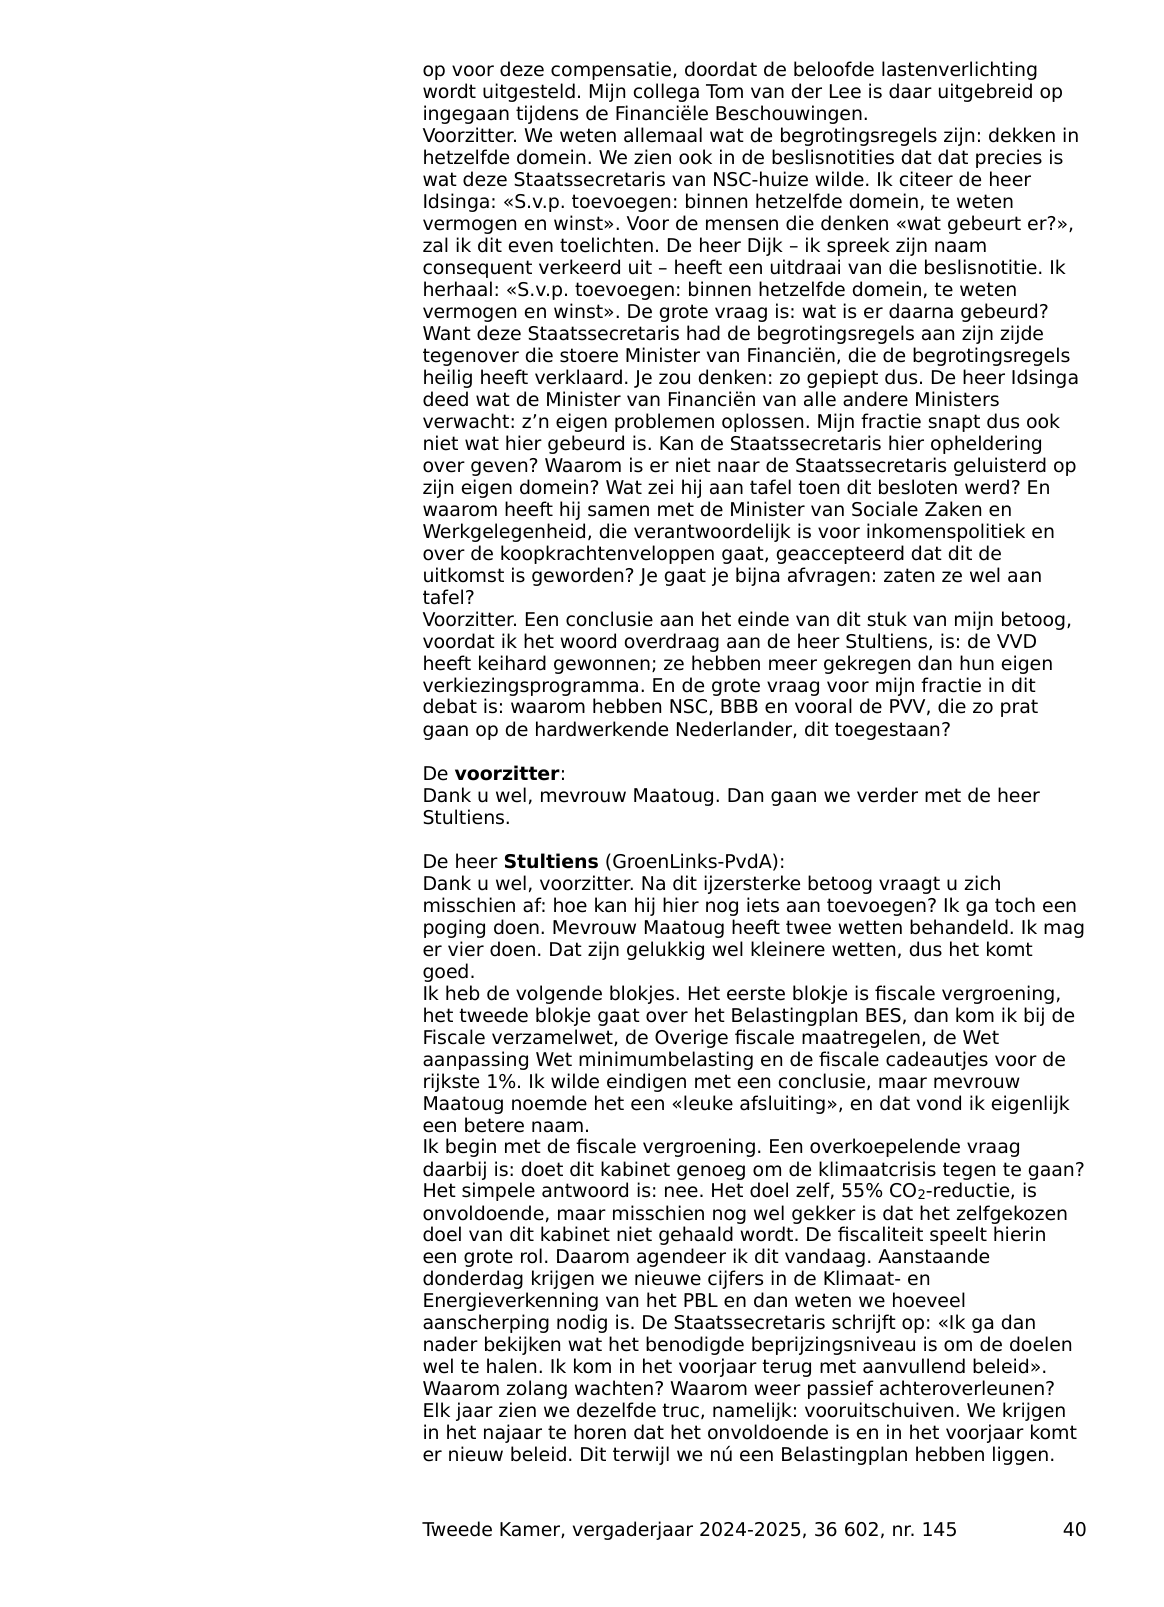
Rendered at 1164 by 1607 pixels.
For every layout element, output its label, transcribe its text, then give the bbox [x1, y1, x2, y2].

text op voor deze compensatie, doordat de beloofde lastenverlichting wordt uitgesteld. Mijn collega Tom van der Lee is daar uitgebreid op ingegaan tijdens de Financiële Beschouwingen. [422, 59, 1087, 125]
text Voorzitter. Een conclusie aan het einde van dit stuk van mijn betoog, voordat ik het woord overdraag aan de heer Stultiens, is: de VVD heeft keihard gewonnen; ze hebben meer gekregen dan hun eigen verkiezingsprogramma. En de grote vraag voor mijn fractie in dit debat is: waarom hebben NSC, BBB en vooral de PVV, die zo prat gaan op de hardwerkende Nederlander, dit toegestaan? [422, 608, 1087, 740]
text Ik heb de volgende blokjes. Het eerste blokje is fiscale vergroening, het tweede blokje gaat over het Belastingplan BES, dan kom ik bij de Fiscale verzamelwet, de Overige fiscale maatregelen, de Wet aanpassing Wet minimumbelasting en de fiscale cadeautjes voor de rijkste 1%. Ik wilde eindigen met een conclusie, maar mevrouw Maatoug noemde het een «leuke afsluiting», en dat vond ik eigenlijk een betere naam. [422, 983, 1087, 1136]
text De voorzitter: [422, 763, 1087, 784]
text Voorzitter. We weten allemaal wat de begrotingsregels zijn: dekken in hetzelfde domein. We zien ook in de beslisnotities dat dat precies is wat deze Staatssecretaris van NSC-huize wilde. Ik citeer de heer Idsinga: «S.v.p. toevoegen: binnen hetzelfde domein, te weten vermogen en winst». Voor de mensen die denken «wat gebeurt er?», zal ik dit even toelichten. De heer Dijk – ik spreek zijn naam consequent verkeerd uit – heeft een uitdraai van die beslisnotitie. Ik herhaal: «S.v.p. toevoegen: binnen hetzelfde domein, te weten vermogen en winst». De grote vraag is: wat is er daarna gebeurd? Want deze Staatssecretaris had de begrotingsregels aan zijn zijde tegenover die stoere Minister van Financiën, die de begrotingsregels heilig heeft verklaard. Je zou denken: zo gepiept dus. De heer Idsinga deed wat de Minister van Financiën van alle andere Ministers verwacht: z’n eigen problemen oplossen. Mijn fractie snapt dus ook niet wat hier gebeurd is. Kan de Staatssecretaris hier opheldering over geven? Waarom is er niet naar de Staatssecretaris geluisterd op zijn eigen domein? Wat zei hij aan tafel toen dit besloten werd? En waarom heeft hij samen met de Minister van Sociale Zaken en Werkgelegenheid, die verantwoordelijk is voor inkomenspolitiek en over de koopkrachtenveloppen gaat, geaccepteerd dat dit de uitkomst is geworden? Je gaat je bijna afvragen: zaten ze wel aan tafel? [422, 125, 1087, 608]
text Dank u wel, mevrouw Maatoug. Dan gaan we verder met de heer Stultiens. [422, 784, 1087, 828]
text Ik begin met de fiscale vergroening. Een overkoepelende vraag daarbij is: doet dit kabinet genoeg om de klimaatcrisis tegen te gaan? Het simpele antwoord is: nee. Het doel zelf, 55% CO2-reductie, is onvoldoende, maar misschien nog wel gekker is dat het zelfgekozen doel van dit kabinet niet gehaald wordt. De fiscaliteit speelt hierin een grote rol. Daarom agendeer ik dit vandaag. Aanstaande donderdag krijgen we nieuwe cijfers in de Klimaat- en Energieverkenning van het PBL en dan weten we hoeveel aanscherping nodig is. De Staatssecretaris schrijft op: «Ik ga dan nader bekijken wat het benodigde beprijzingsniveau is om de doelen wel te halen. Ik kom in het voorjaar terug met aanvullend beleid». Waarom zolang wachten? Waarom weer passief achteroverleunen? Elk jaar zien we dezelfde truc, namelijk: vooruitschuiven. We krijgen in het najaar te horen dat het onvoldoende is en in het voorjaar komt er nieuw beleid. Dit terwijl we nú een Belastingplan hebben liggen. [422, 1136, 1087, 1466]
text De heer Stultiens (GroenLinks-PvdA): [422, 851, 1087, 873]
text Dank u wel, voorzitter. Na dit ijzersterke betoog vraagt u zich misschien af: hoe kan hij hier nog iets aan toevoegen? Ik ga toch een poging doen. Mevrouw Maatoug heeft twee wetten behandeld. Ik mag er vier doen. Dat zijn gelukkig wel kleinere wetten, dus het komt goed. [422, 873, 1087, 983]
